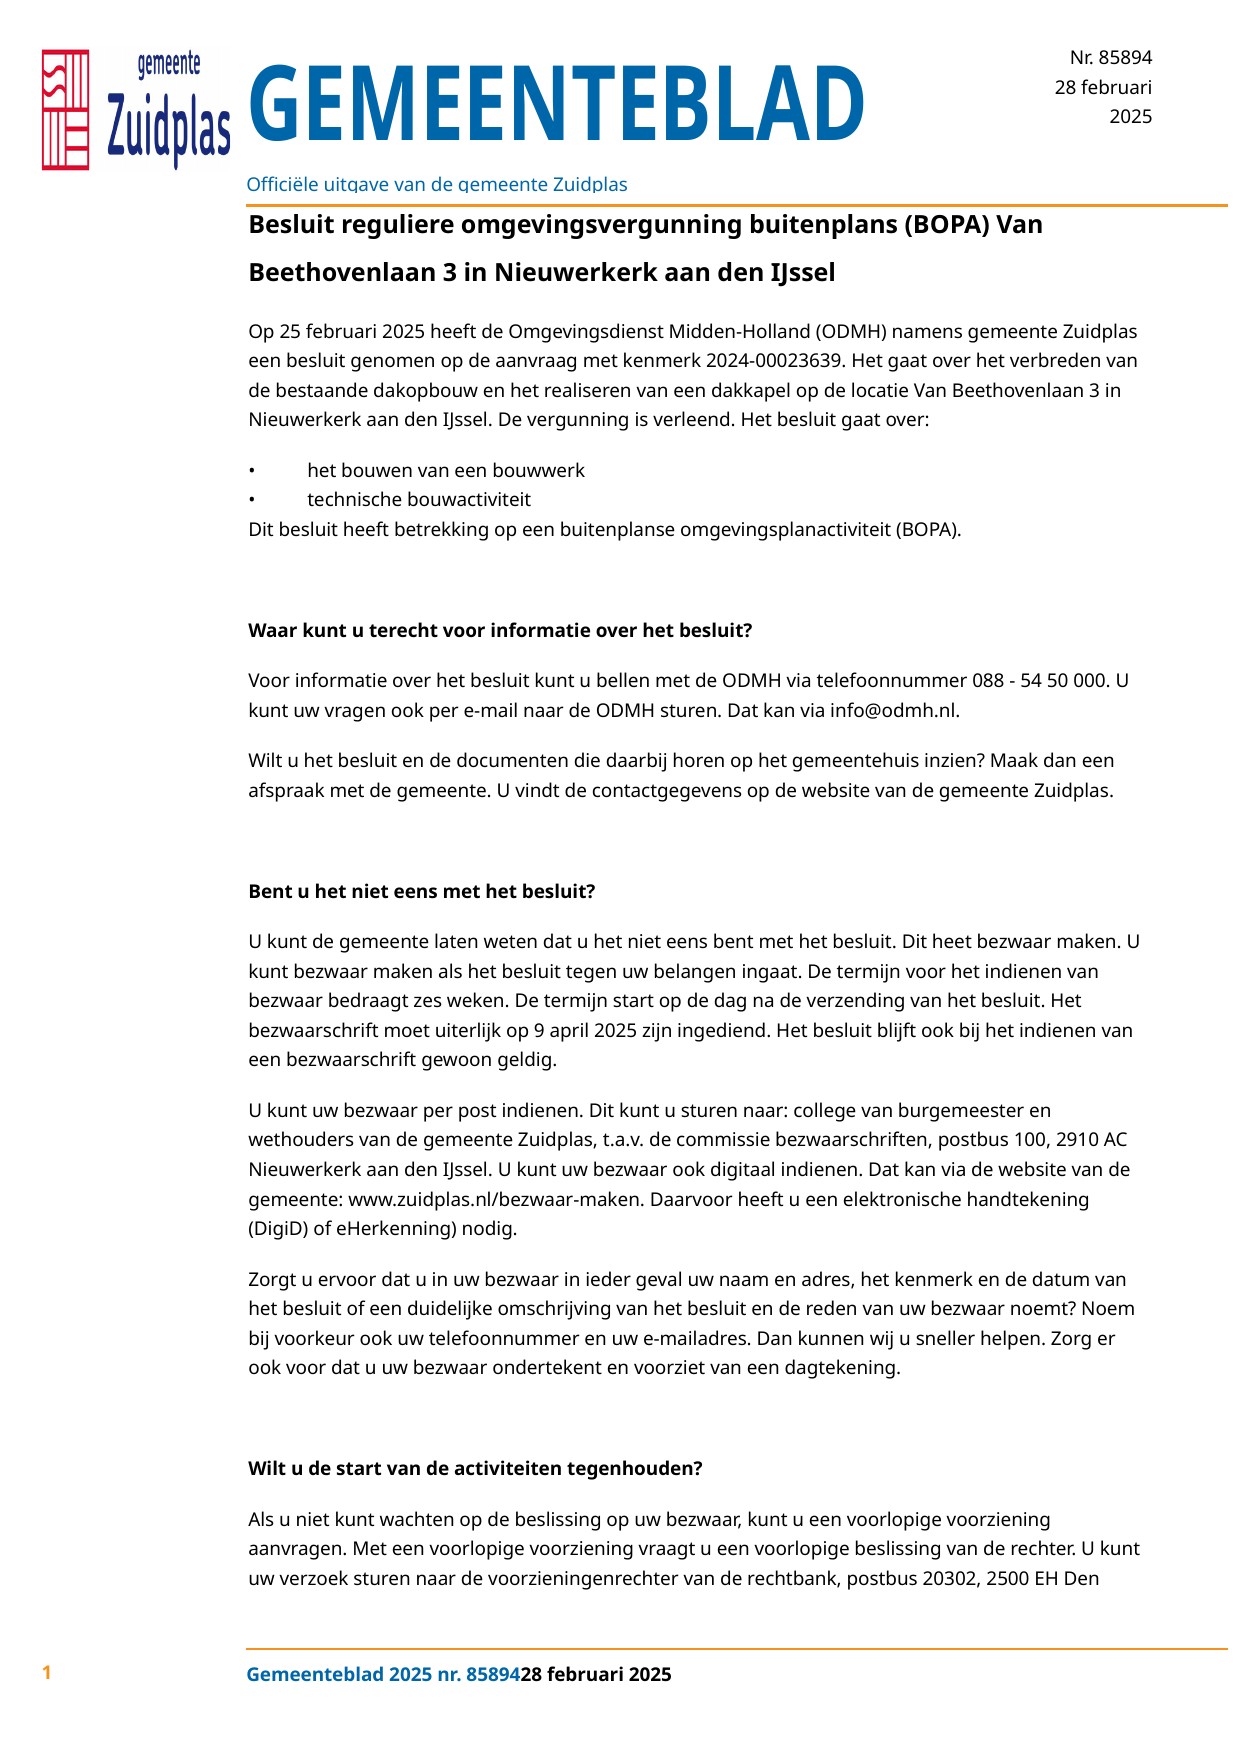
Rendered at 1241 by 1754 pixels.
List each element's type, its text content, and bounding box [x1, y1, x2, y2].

picture [41, 47, 231, 172]
text Op 25 februari 2025 heeft de Omgevingsdienst Midden-Holland (ODMH) namens gemeente Zuidplas een besluit genomen op de aanvraag met kenmerk 2024-00023639. Het gaat over het verbreden van de bestaande dakopbouw en het realiseren van een dakkapel op de locatie Van Beethovenlaan 3 in Nieuwerkerk aan den IJssel. De vergunning is verleend. Het besluit gaat over: [248, 318, 1152, 432]
list technische bouwactiviteit [248, 487, 1152, 512]
text Wilt u de start van de activiteiten tegenhouden? [248, 1455, 1152, 1481]
text U kunt de gemeente laten weten dat u het niet eens bent met het besluit. Dit heet bezwaar maken. U kunt bezwaar maken als het besluit tegen uw belangen ingaat. De termijn voor het indienen van bezwaar bedraagt zes weken. De termijn start op de dag na de verzending van het besluit. Het bezwaarschrift moet uiterlijk op 9 april 2025 zijn ingediend. Het besluit blijft ook bij het indienen van een bezwaarschrift gewoon geldig. [248, 928, 1152, 1072]
text Bent u het niet eens met het besluit? [248, 878, 1152, 904]
text Waar kunt u terecht voor informatie over het besluit? [248, 617, 1152, 643]
text Wilt u het besluit en de documenten die daarbij horen op het gemeentehuis inzien? Maak dan een afspraak met de gemeente. U vindt de contactgegevens op de website van de gemeente Zuidplas. [248, 747, 1152, 803]
list het bouwen van een bouwwerk [248, 457, 1152, 483]
text Zorgt u ervoor dat u in uw bezwaar in ieder geval uw naam en adres, het kenmerk en de datum van het besluit of een duidelijke omschrijving van het besluit en de reden van uw bezwaar noemt? Noem bij voorkeur ook uw telefoonnummer en uw e-mailadres. Dan kunnen wij u sneller helpen. Zorg er ook voor dat u uw bezwaar ondertekent en voorziet van een dagtekening. [248, 1266, 1152, 1380]
text Voor informatie over het besluit kunt u bellen met de ODMH via telefoonnummer 088 - 54 50 000. U kunt uw vragen ook per e-mail naar de ODMH sturen. Dat kan via info@odmh.nl. [248, 667, 1152, 723]
text Besluit reguliere omgevingsvergunning buitenplans (BOPA) Van Beethovenlaan 3 in Nieuwerkerk aan den IJssel [248, 207, 1152, 288]
text Als u niet kunt wachten op de beslissing op uw bezwaar, kunt u een voorlopige voorziening aanvragen. Met een voorlopige voorziening vraagt u een voorlopige beslissing van de rechter. U kunt uw verzoek sturen naar de voorzieningenrechter van de rechtbank, postbus 20302, 2500 EH Den [248, 1506, 1152, 1591]
text Dit besluit heeft betrekking op een buitenplanse omgevingsplanactiviteit (BOPA). [248, 516, 1152, 542]
text U kunt uw bezwaar per post indienen. Dit kunt u sturen naar: college van burgemeester en wethouders van de gemeente Zuidplas, t.a.v. de commissie bezwaarschriften, postbus 100, 2910 AC Nieuwerkerk aan den IJssel. U kunt uw bezwaar ook digitaal indienen. Dat kan via de website van de gemeente: www.zuidplas.nl/bezwaar-maken. Daarvoor heeft u een elektronische handtekening (DigiD) of eHerkenning) nodig. [248, 1097, 1152, 1241]
